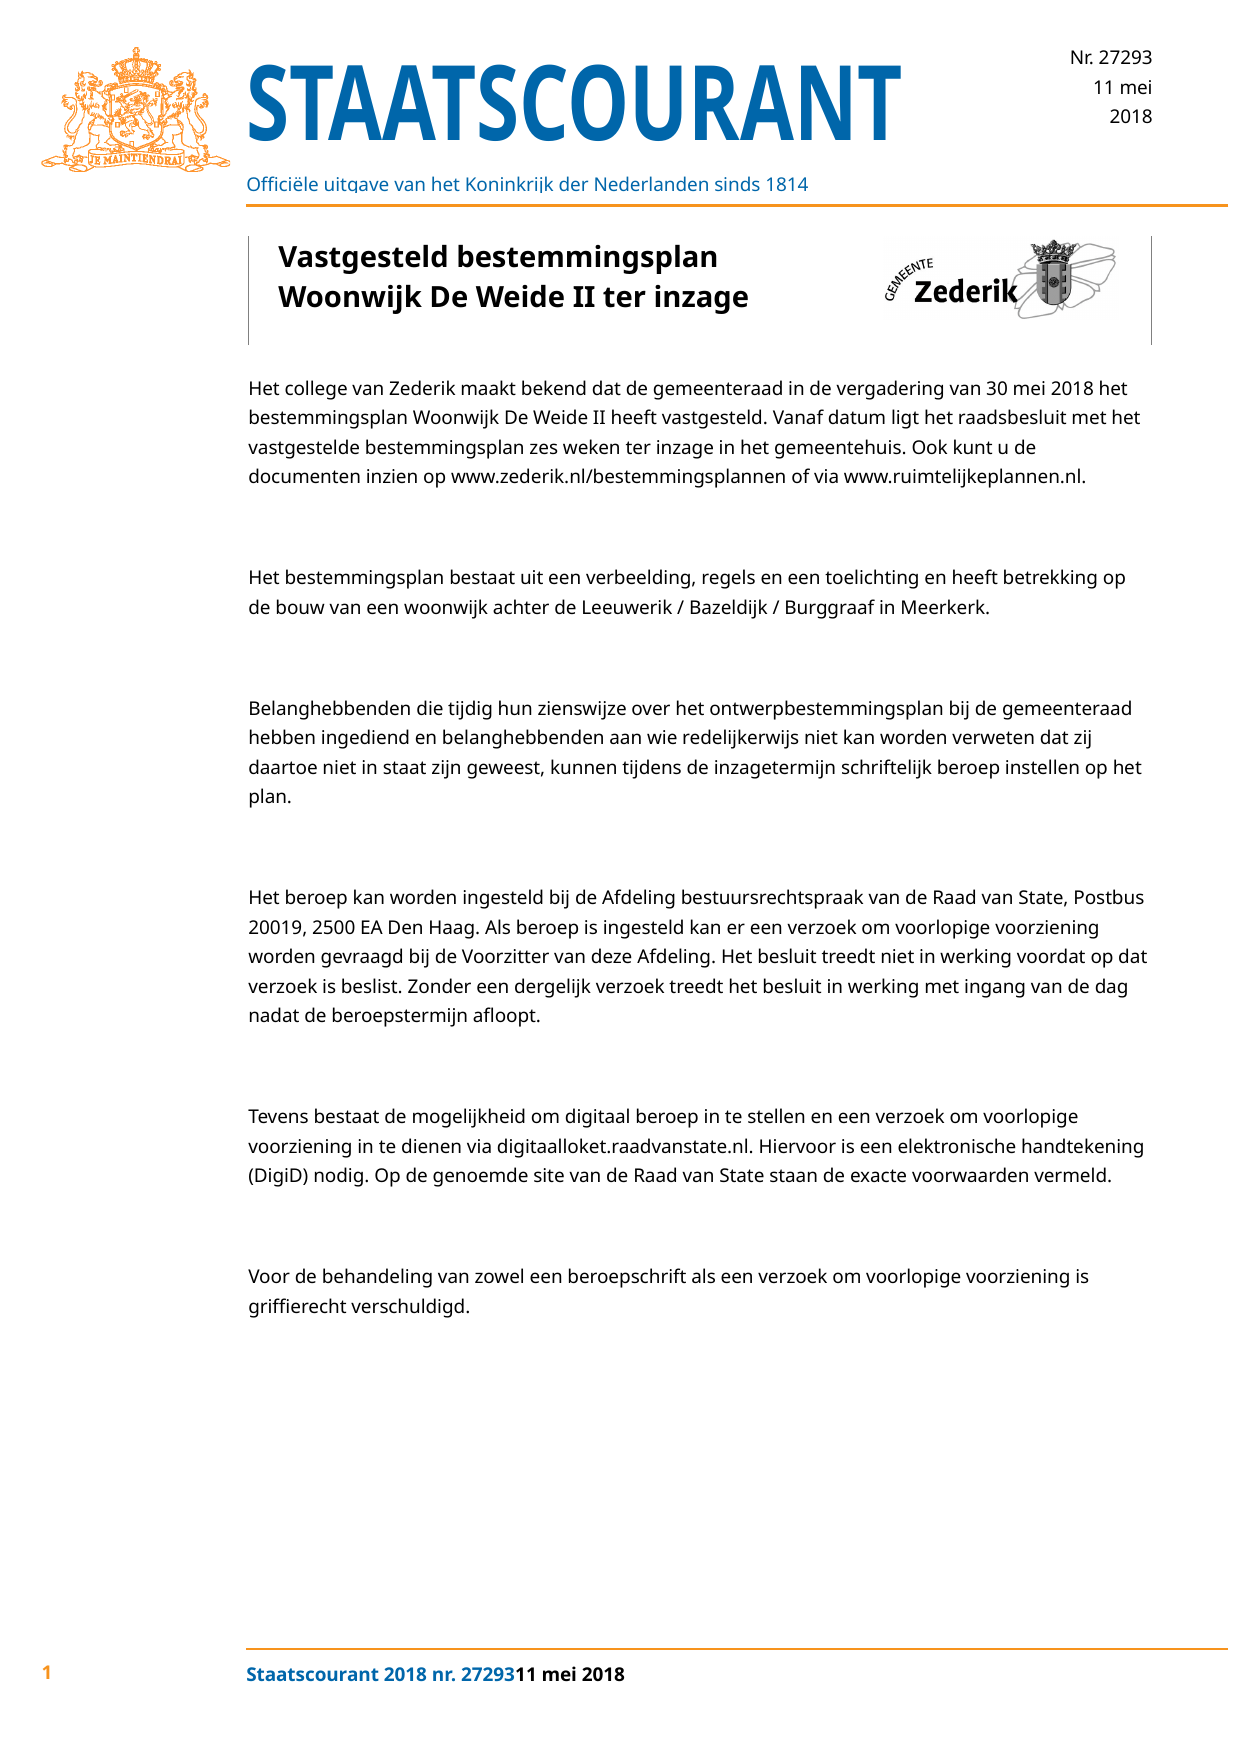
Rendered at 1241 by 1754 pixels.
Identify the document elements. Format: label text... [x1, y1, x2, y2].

text Voor de behandeling van zowel een beroepschrift als een verzoek om voorlopige voorziening is griffierecht verschuldigd. [248, 1263, 1152, 1319]
text Het bestemmingsplan bestaat uit een verbeelding, regels en een toelichting en heeft betrekking op de bouw van een woonwijk achter de Leeuwerik / Bazeldijk / Burggraaf in Meerkerk. [248, 564, 1152, 619]
text Tevens bestaat de mogelijkheid om digitaal beroep in te stellen en een verzoek om voorlopige voorziening in te dienen via digitaalloket.raadvanstate.nl. Hiervoor is een elektronische handtekening (DigiD) nodig. Op de genoemde site van de Raad van State staan de exacte voorwaarden vermeld. [248, 1103, 1152, 1188]
table_header [850, 236, 882, 319]
text Het beroep kan worden ingesteld bij de Afdeling bestuursrechtspraak van de Raad van State, Postbus 20019, 2500 EA Den Haag. Als beroep is ingesteld kan er een verzoek om voorlopige voorziening worden gevraagd bij de Voorzitter van deze Afdeling. Het besluit treedt niet in werking voordat op dat verzoek is beslist. Zonder een dergelijk verzoek treedt het besluit in werking met ingang van de dag nadat de beroepstermijn afloopt. [248, 884, 1152, 1028]
table_header [1119, 236, 1151, 319]
picture [41, 47, 231, 172]
table_header [850, 320, 1151, 345]
picture [882, 236, 1119, 320]
text Belanghebbenden die tijdig hun zienswijze over het ontwerpbestemmingsplan bij de gemeenteraad hebben ingediend en belanghebbenden aan wie redelijkerwijs niet kan worden verweten dat zij daartoe niet in staat zijn geweest, kunnen tijdens de inzagetermijn schriftelijk beroep instellen op het plan. [248, 695, 1152, 809]
text Het college van Zederik maakt bekend dat de gemeenteraad in de vergadering van 30 mei 2018 het bestemmingsplan Woonwijk De Weide II heeft vastgesteld. Vanaf datum ligt het raadsbesluit met het vastgestelde bestemmingsplan zes weken ter inzage in het gemeentehuis. Ook kunt u de documenten inzien op www.zederik.nl/bestemmingsplannen of via www.ruimtelijkeplannen.nl. [248, 375, 1152, 489]
table_header Vastgesteld bestemmingsplan Woonwijk De Weide II ter inzage [249, 236, 850, 345]
